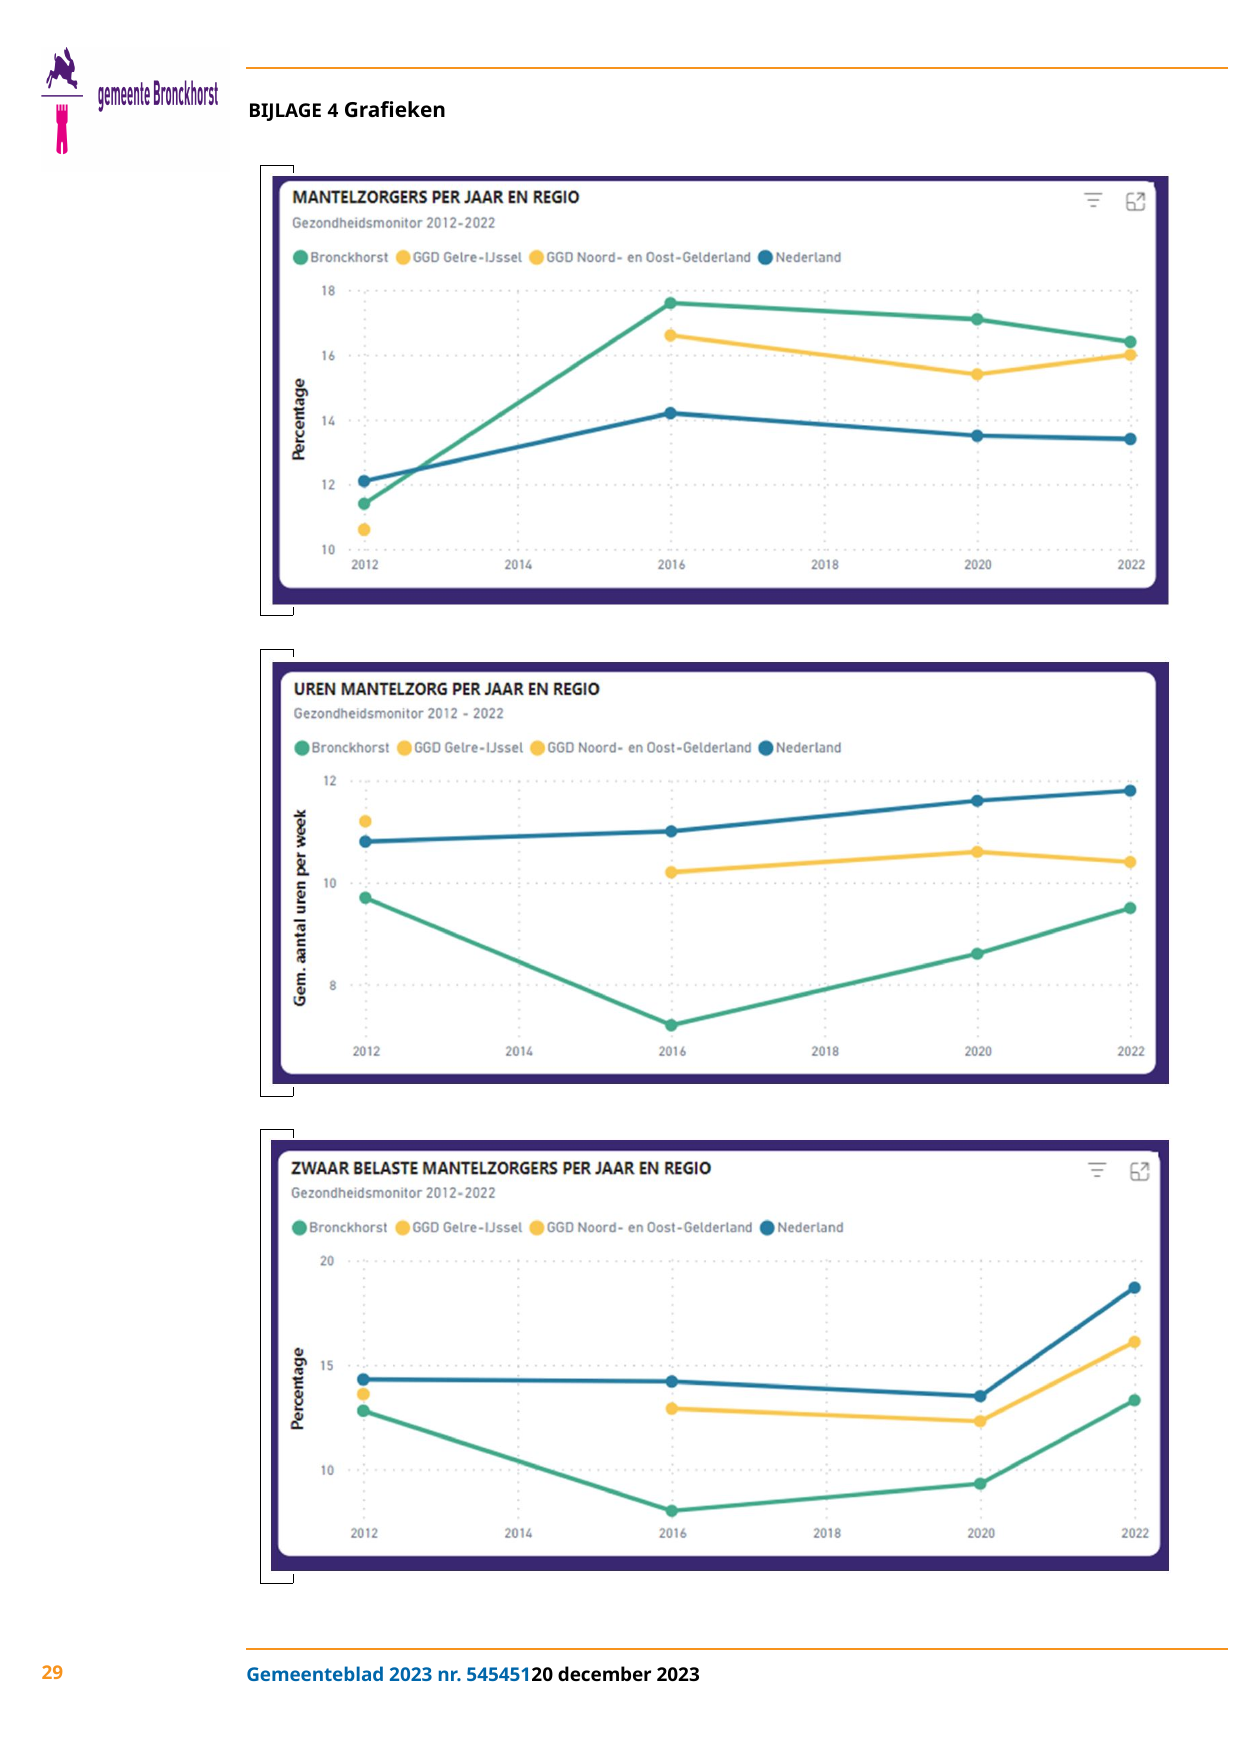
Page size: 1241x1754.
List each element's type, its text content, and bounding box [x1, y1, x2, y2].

picture [268, 1138, 1173, 1574]
picture [268, 657, 1173, 1087]
picture [268, 173, 1173, 607]
picture [41, 47, 231, 172]
text BIJLAGE 4 Grafieken [248, 95, 1152, 123]
